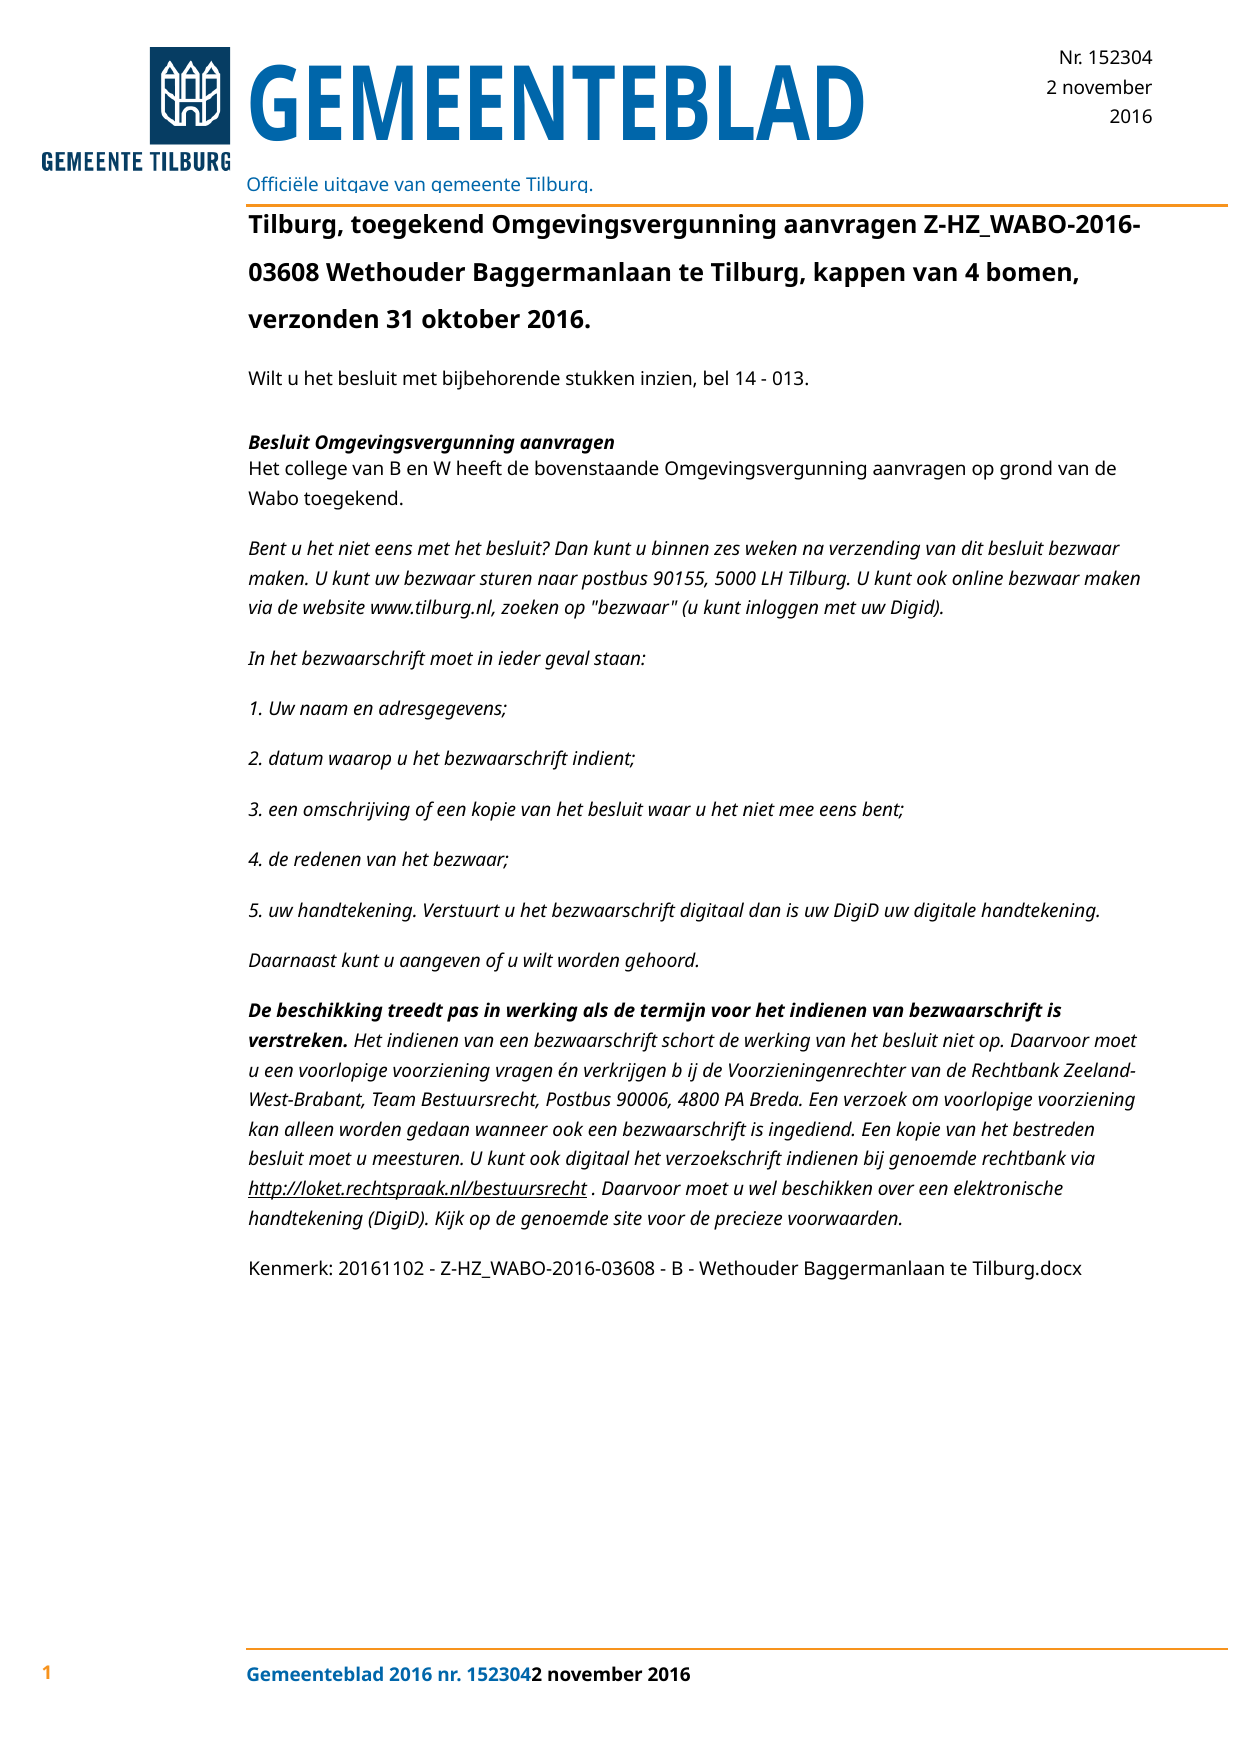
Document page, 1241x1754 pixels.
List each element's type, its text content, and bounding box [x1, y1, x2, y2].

text Tilburg, toegekend Omgevingsvergunning aanvragen Z-HZ_WABO-2016-03608 Wethouder Baggermanlaan te Tilburg, kappen van 4 bomen, verzonden 31 oktober 2016. [248, 207, 1152, 336]
text 3. een omschrijving of een kopie van het besluit waar u het niet mee eens bent; [248, 796, 1152, 822]
text Besluit Omgevingsvergunning aanvragen [248, 429, 1152, 455]
text 2. datum waarop u het bezwaarschrift indient; [248, 746, 1152, 771]
picture [41, 47, 231, 172]
text 1. Uw naam en adresgegevens; [248, 695, 1152, 721]
text 5. uw handtekening. Verstuurt u het bezwaarschrift digitaal dan is uw DigiD uw digitale handtekening. [248, 897, 1152, 923]
text Het college van B en W heeft de bovenstaande Omgevingsvergunning aanvragen op grond van de Wabo toegekend. [248, 455, 1152, 511]
text 4. de redenen van het bezwaar; [248, 846, 1152, 872]
text Kenmerk: 20161102 - Z-HZ_WABO-2016-03608 - B - Wethouder Baggermanlaan te Tilburg.docx [248, 1255, 1152, 1281]
text Bent u het niet eens met het besluit? Dan kunt u binnen zes weken na verzending van dit besluit bezwaar maken. U kunt uw bezwaar sturen naar postbus 90155, 5000 LH Tilburg. U kunt ook online bezwaar maken via de website www.tilburg.nl, zoeken op "bezwaar" (u kunt inloggen met uw Digid). [248, 535, 1152, 620]
text Daarnaast kunt u aangeven of u wilt worden gehoord. [248, 947, 1152, 973]
text In het bezwaarschrift moet in ieder geval staan: [248, 645, 1152, 671]
text De beschikking treedt pas in werking als de termijn voor het indienen van bezwaarschrift is verstreken. Het indienen van een bezwaarschrift schort de werking van het besluit niet op. Daarvoor moet u een voorlopige voorziening vragen én verkrijgen b ij de Voorzieningenrechter van de Rechtbank Zeeland-West-Brabant, Team Bestuursrecht, Postbus 90006, 4800 PA Breda. Een verzoek om voorlopige voorziening kan alleen worden gedaan wanneer ook een bezwaarschrift is ingediend. Een kopie van het bestreden besluit moet u meesturen. U kunt ook digitaal het verzoekschrift indienen bij genoemde rechtbank via http://loket.rechtspraak.nl/bestuursrecht . Daarvoor moet u wel beschikken over een elektronische handtekening (DigiD). Kijk op de genoemde site voor de precieze voorwaarden. [248, 998, 1152, 1231]
text Wilt u het besluit met bijbehorende stukken inzien, bel 14 - 013. [248, 366, 1152, 391]
